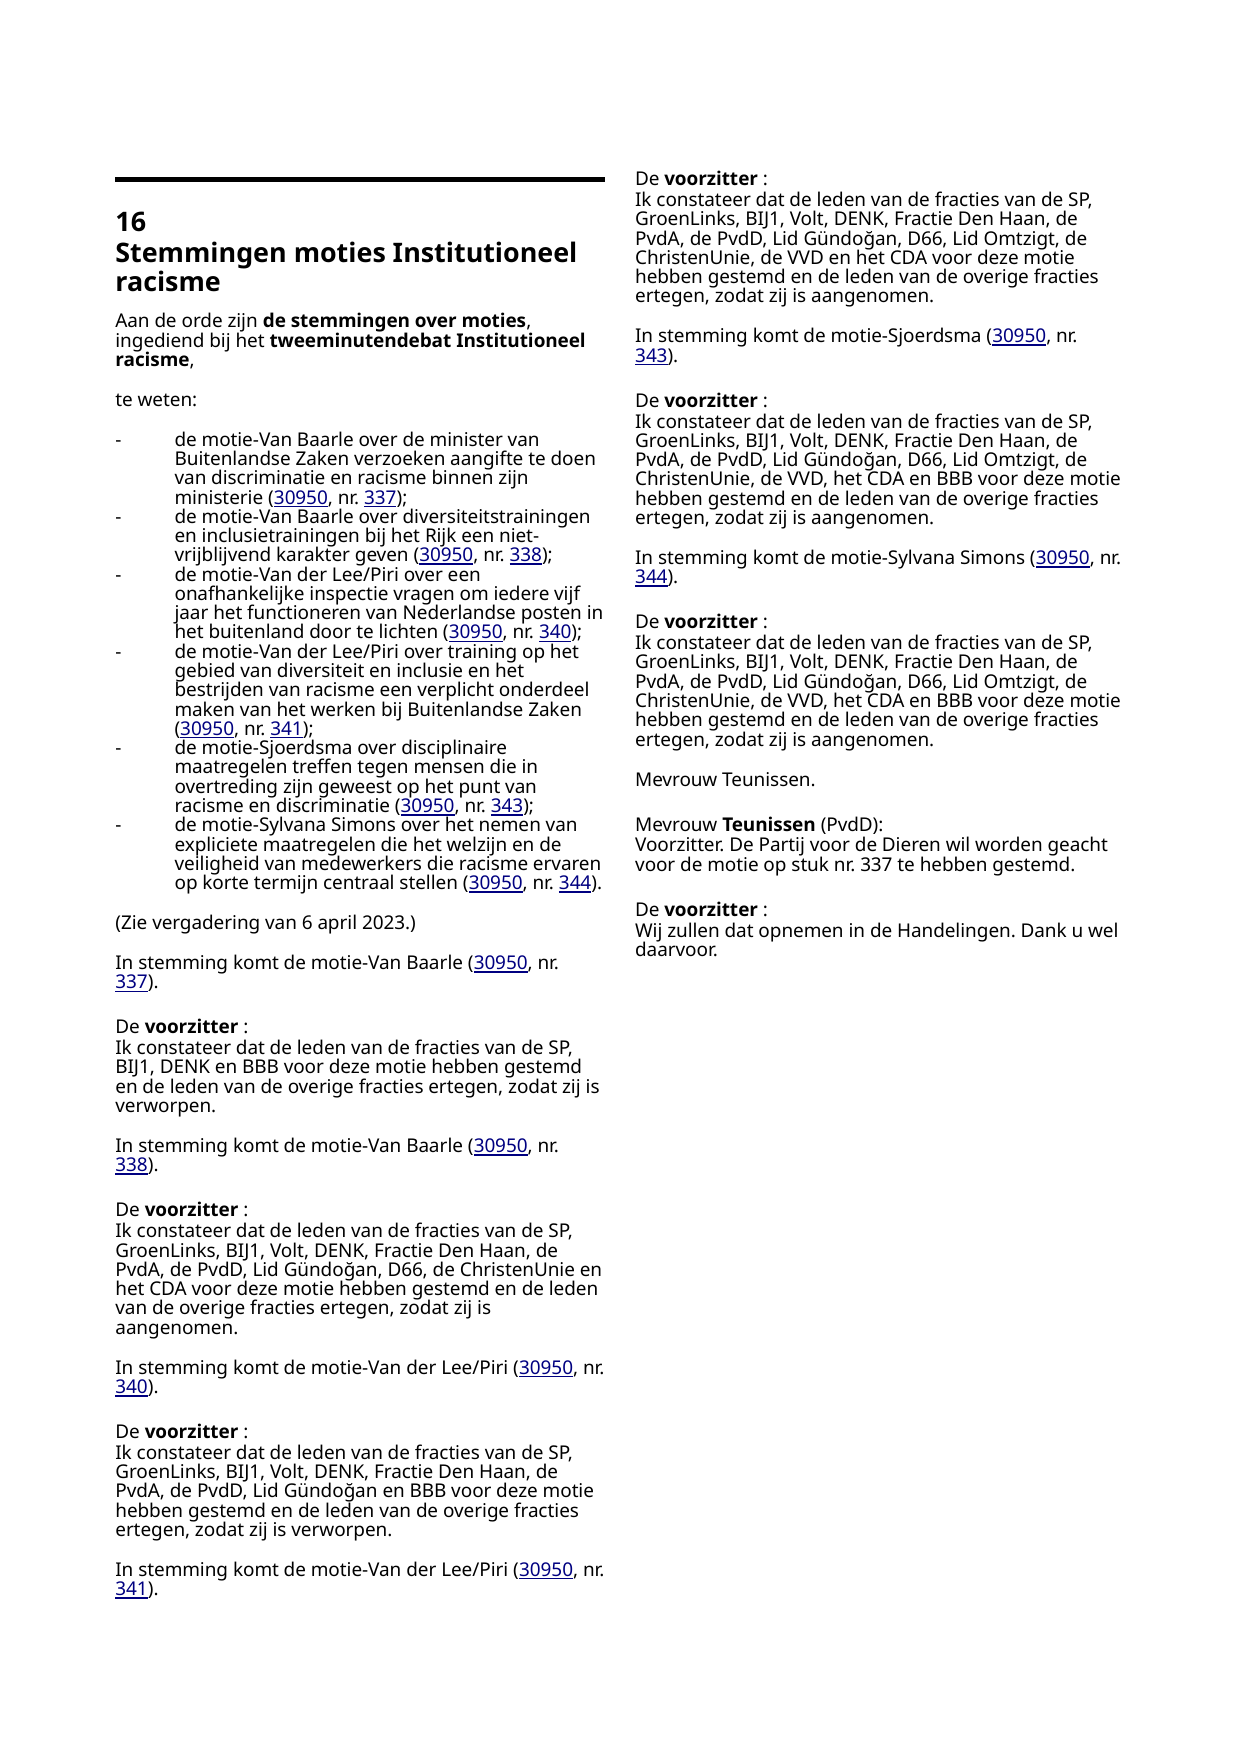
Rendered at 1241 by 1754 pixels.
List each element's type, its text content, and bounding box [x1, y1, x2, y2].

text In stemming komt de motie-Van Baarle (30950, nr. 338). [115, 1137, 605, 1176]
text Ik constateer dat de leden van de fracties van de SP, GroenLinks, BIJ1, Volt, DENK, Fractie Den Haan, de PvdA, de PvdD, Lid Gündoğan, D66, de ChristenUnie en het CDA voor deze motie hebben gestemd en de leden van de overige fracties ertegen, zodat zij is aangenomen. [115, 1222, 605, 1338]
text Voorzitter. De Partij voor de Dieren wil worden geacht voor de motie op stuk nr. 337 te hebben gestemd. [635, 836, 1125, 875]
text Stemmingen moties Institutioneel racisme [115, 239, 605, 312]
text (Zie vergadering van 6 april 2023.) [115, 914, 605, 933]
text De voorzitter : [635, 896, 1125, 922]
list de motie-Sylvana Simons over het nemen van expliciete maatregelen die het welzijn en de veiligheid van medewerkers die racisme ervaren op korte termijn centraal stellen (30950, nr. 344). [115, 816, 605, 893]
text De voorzitter : [115, 1197, 605, 1222]
text Mevrouw Teunissen. [635, 771, 1125, 790]
text De voorzitter : [115, 1418, 605, 1444]
text Ik constateer dat de leden van de fracties van de SP, BIJ1, DENK en BBB voor deze motie hebben gestemd en de leden van de overige fracties ertegen, zodat zij is verworpen. [115, 1039, 605, 1116]
text Ik constateer dat de leden van de fracties van de SP, GroenLinks, BIJ1, Volt, DENK, Fractie Den Haan, de PvdA, de PvdD, Lid Gündoğan, D66, Lid Omtzigt, de ChristenUnie, de VVD en het CDA voor deze motie hebben gestemd en de leden van de overige fracties ertegen, zodat zij is aangenomen. [635, 191, 1125, 307]
list de motie-Van der Lee/Piri over een onafhankelijke inspectie vragen om iedere vijf jaar het functioneren van Nederlandse posten in het buitenland door te lichten (30950, nr. 340); [115, 566, 605, 643]
text 16 [115, 203, 605, 239]
text In stemming komt de motie-Sylvana Simons (30950, nr. 344). [635, 549, 1125, 588]
text De voorzitter : [635, 387, 1125, 413]
text In stemming komt de motie-Van der Lee/Piri (30950, nr. 340). [115, 1359, 605, 1397]
text Ik constateer dat de leden van de fracties van de SP, GroenLinks, BIJ1, Volt, DENK, Fractie Den Haan, de PvdA, de PvdD, Lid Gündoğan en BBB voor deze motie hebben gestemd en de leden van de overige fracties ertegen, zodat zij is verworpen. [115, 1444, 605, 1540]
text Aan de orde zijn de stemmingen over moties, ingediend bij het tweeminutendebat Institutioneel racisme, [115, 312, 605, 370]
text Mevrouw Teunissen (PvdD): [635, 811, 1125, 836]
text Ik constateer dat de leden van de fracties van de SP, GroenLinks, BIJ1, Volt, DENK, Fractie Den Haan, de PvdA, de PvdD, Lid Gündoğan, D66, Lid Omtzigt, de ChristenUnie, de VVD, het CDA en BBB voor deze motie hebben gestemd en de leden van de overige fracties ertegen, zodat zij is aangenomen. [635, 413, 1125, 528]
text In stemming komt de motie-Van der Lee/Piri (30950, nr. 341). [115, 1561, 605, 1599]
list de motie-Sjoerdsma over disciplinaire maatregelen treffen tegen mensen die in overtreding zijn geweest op het punt van racisme en discriminatie (30950, nr. 343); [115, 739, 605, 816]
list de motie-Van Baarle over diversiteitstrainingen en inclusietrainingen bij het Rijk een niet-vrijblijvend karakter geven (30950, nr. 338); [115, 508, 605, 566]
text De voorzitter : [635, 165, 1125, 191]
text De voorzitter : [635, 608, 1125, 634]
text In stemming komt de motie-Van Baarle (30950, nr. 337). [115, 954, 605, 993]
list de motie-Van der Lee/Piri over training op het gebied van diversiteit en inclusie en het bestrijden van racisme een verplicht onderdeel maken van het werken bij Buitenlandse Zaken (30950, nr. 341); [115, 643, 605, 739]
list de motie-Van Baarle over de minister van Buitenlandse Zaken verzoeken aangifte te doen van discriminatie en racisme binnen zijn ministerie (30950, nr. 337); [115, 431, 605, 508]
text De voorzitter : [115, 1013, 605, 1039]
text In stemming komt de motie-Sjoerdsma (30950, nr. 343). [635, 327, 1125, 366]
text Wij zullen dat opnemen in de Handelingen. Dank u wel daarvoor. [635, 922, 1125, 960]
text Ik constateer dat de leden van de fracties van de SP, GroenLinks, BIJ1, Volt, DENK, Fractie Den Haan, de PvdA, de PvdD, Lid Gündoğan, D66, Lid Omtzigt, de ChristenUnie, de VVD, het CDA en BBB voor deze motie hebben gestemd en de leden van de overige fracties ertegen, zodat zij is aangenomen. [635, 634, 1125, 750]
text te weten: [115, 391, 605, 410]
